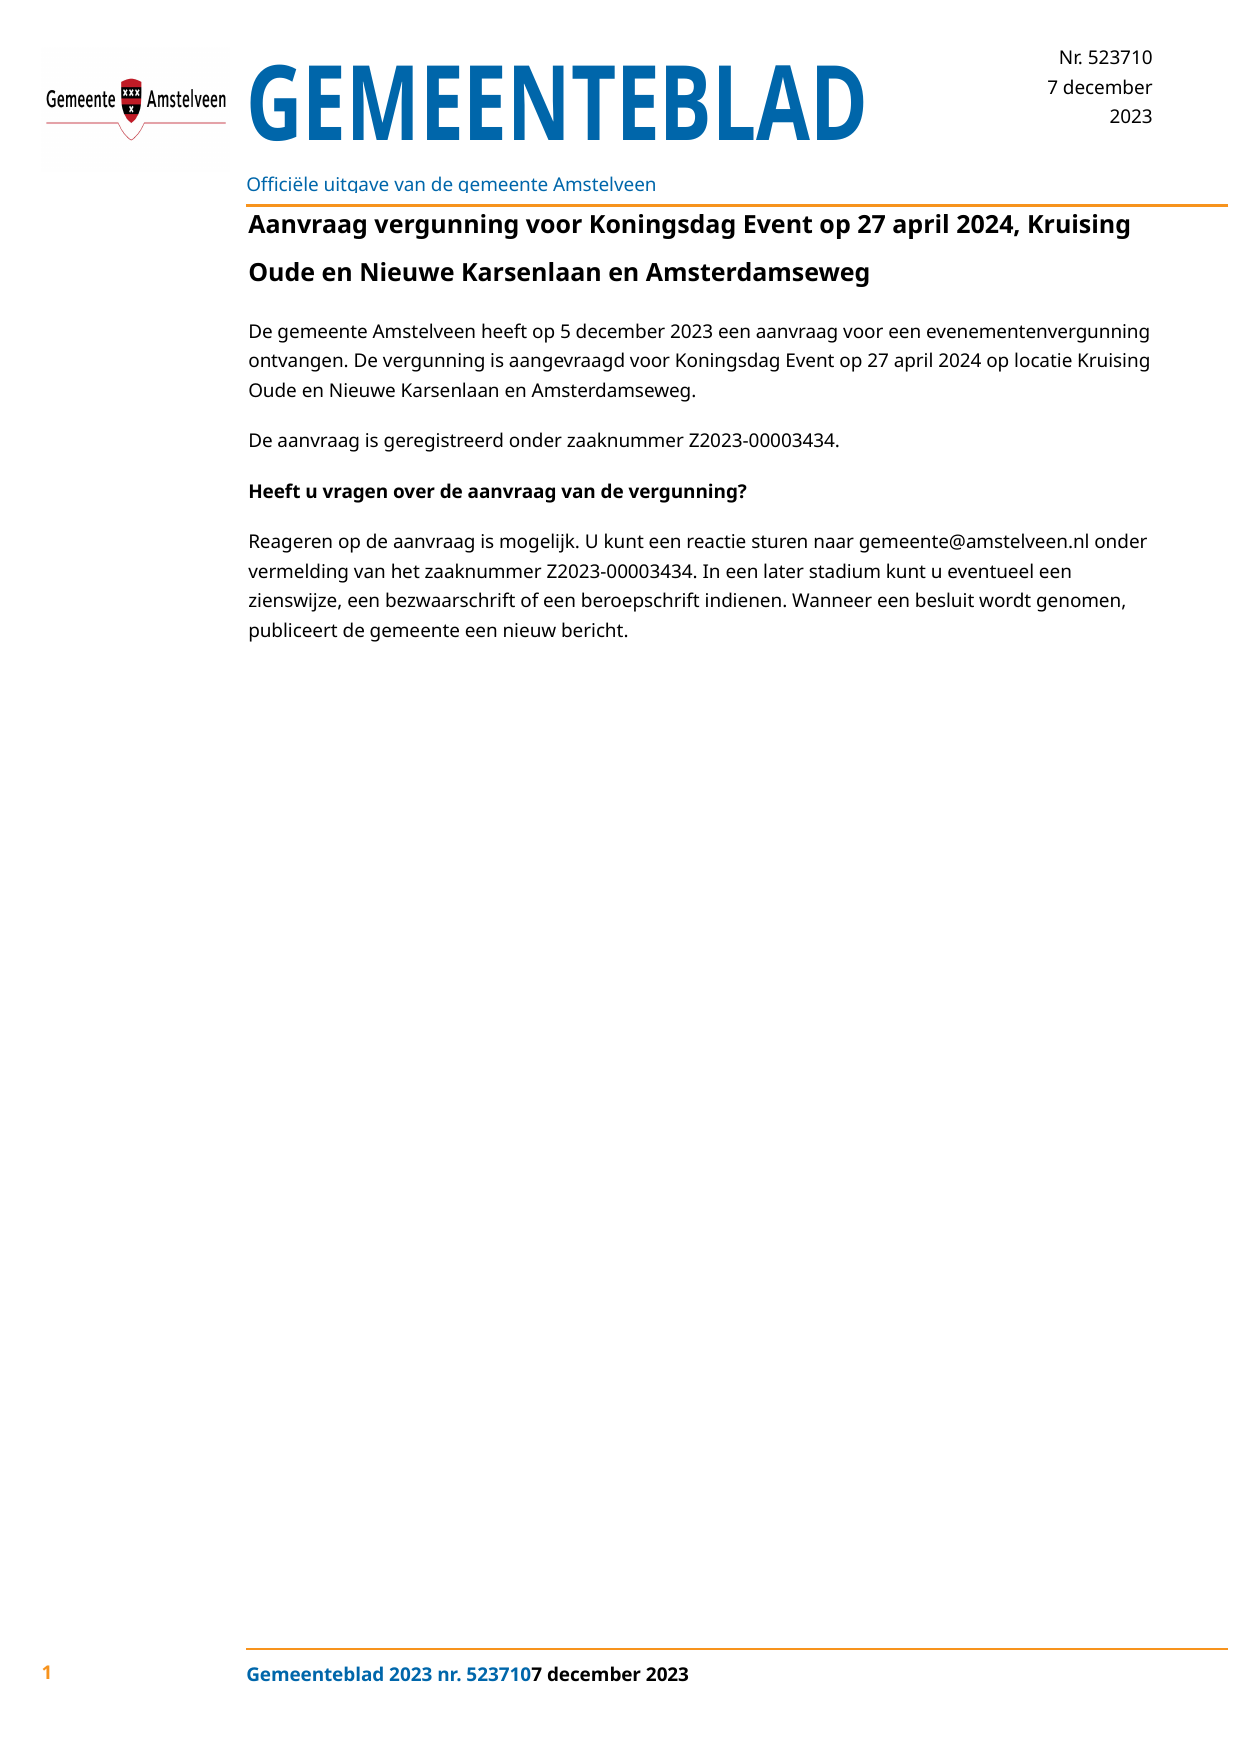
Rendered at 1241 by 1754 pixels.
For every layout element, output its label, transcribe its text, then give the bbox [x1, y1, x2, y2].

text De gemeente Amstelveen heeft op 5 december 2023 een aanvraag voor een evenementenvergunning ontvangen. De vergunning is aangevraagd voor Koningsdag Event op 27 april 2024 op locatie Kruising Oude en Nieuwe Karsenlaan en Amsterdamseweg. [248, 318, 1152, 403]
picture [41, 47, 231, 172]
text Reageren op de aanvraag is mogelijk. U kunt een reactie sturen naar gemeente@amstelveen.nl onder vermelding van het zaaknummer Z2023-00003434. In een later stadium kunt u eventueel een zienswijze, een bezwaarschrift of een beroepschrift indienen. Wanneer een besluit wordt genomen, publiceert de gemeente een nieuw bericht. [248, 528, 1152, 643]
text De aanvraag is geregistreerd onder zaaknummer Z2023-00003434. [248, 427, 1152, 453]
text Heeft u vragen over de aanvraag van de vergunning? [248, 478, 1152, 504]
text Aanvraag vergunning voor Koningsdag Event op 27 april 2024, Kruising Oude en Nieuwe Karsenlaan en Amsterdamseweg [248, 207, 1152, 288]
